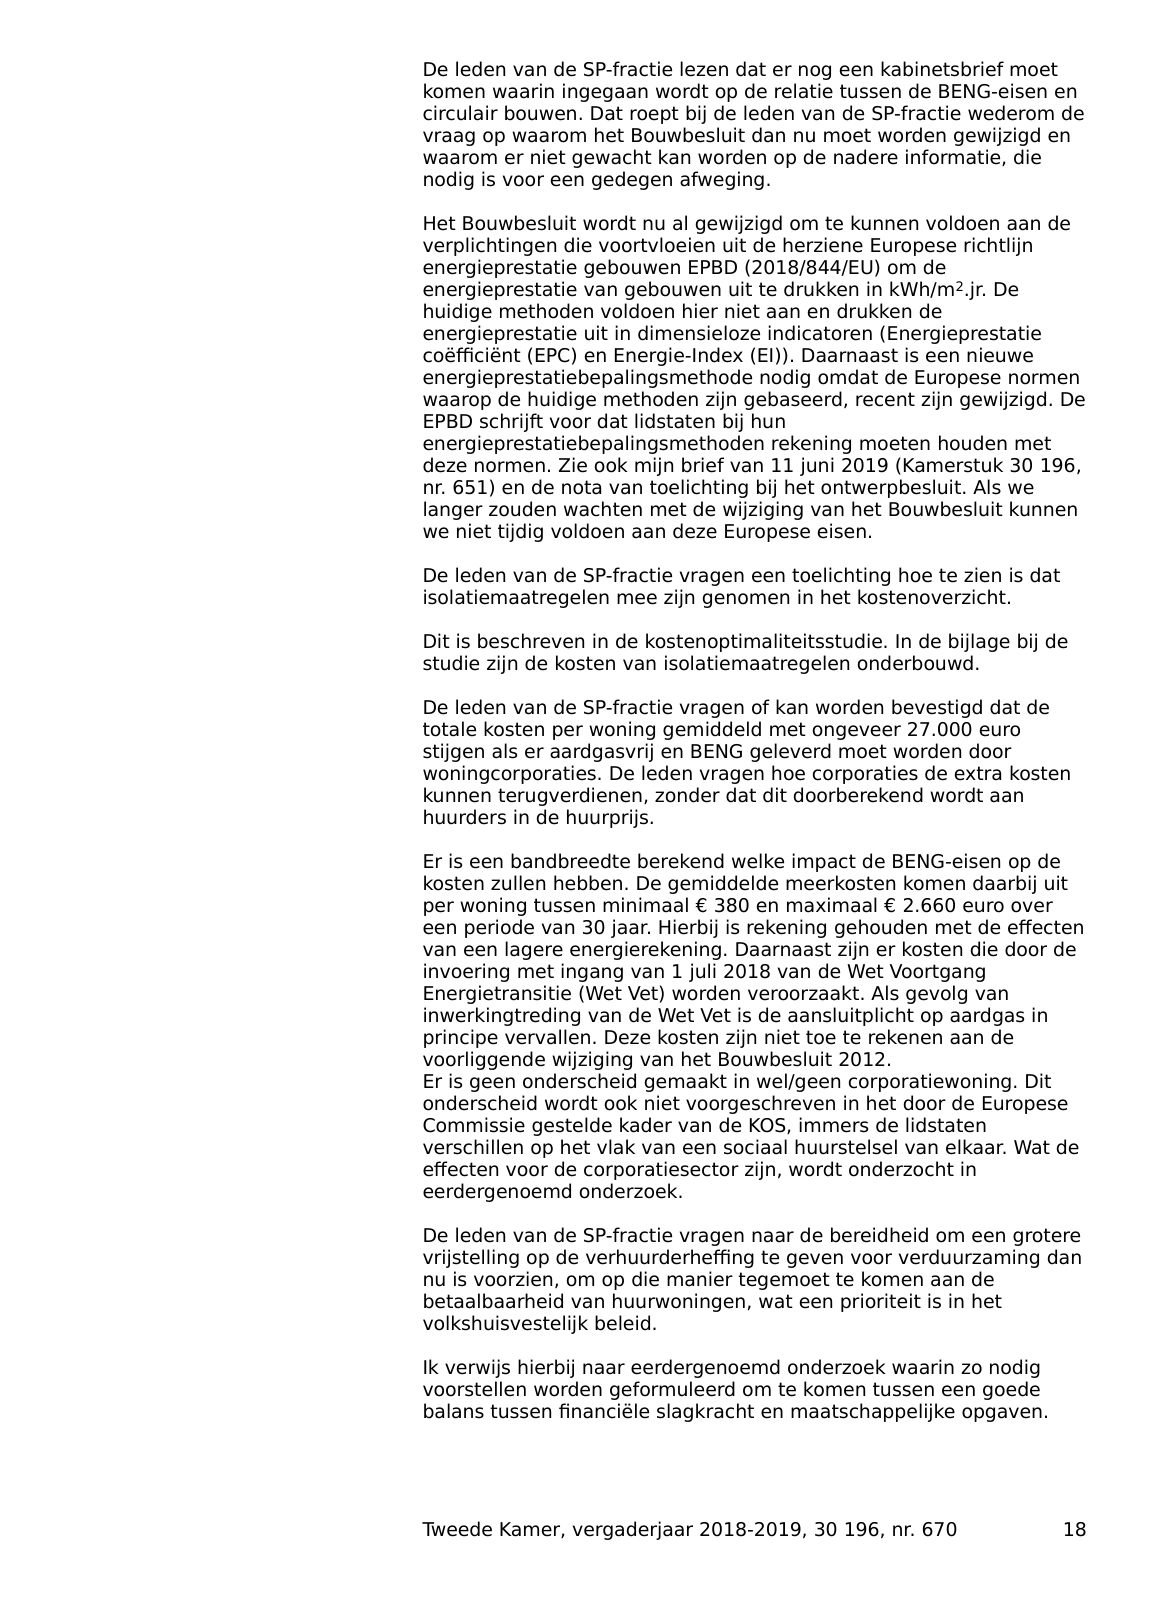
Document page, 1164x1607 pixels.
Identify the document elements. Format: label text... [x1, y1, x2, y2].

text Er is een bandbreedte berekend welke impact de BENG-eisen op de kosten zullen hebben. De gemiddelde meerkosten komen daarbij uit per woning tussen minimaal € 380 en maximaal € 2.660 euro over een periode van 30 jaar. Hierbij is rekening gehouden met de effecten van een lagere energierekening. Daarnaast zijn er kosten die door de invoering met ingang van 1 juli 2018 van de Wet Voortgang Energietransitie (Wet Vet) worden veroorzaakt. Als gevolg van inwerkingtreding van de Wet Vet is de aansluitplicht op aardgas in principe vervallen. Deze kosten zijn niet toe te rekenen aan de voorliggende wijziging van het Bouwbesluit 2012. [422, 851, 1087, 1071]
text Het Bouwbesluit wordt nu al gewijzigd om te kunnen voldoen aan de verplichtingen die voortvloeien uit de herziene Europese richtlijn energieprestatie gebouwen EPBD (2018/844/EU) om de energieprestatie van gebouwen uit te drukken in kWh/m2.jr. De huidige methoden voldoen hier niet aan en drukken de energieprestatie uit in dimensieloze indicatoren (Energieprestatie coëfficiënt (EPC) en Energie-Index (EI)). Daarnaast is een nieuwe energieprestatiebepalingsmethode nodig omdat de Europese normen waarop de huidige methoden zijn gebaseerd, recent zijn gewijzigd. De EPBD schrijft voor dat lidstaten bij hun energieprestatiebepalingsmethoden rekening moeten houden met deze normen. Zie ook mijn brief van 11 juni 2019 (Kamerstuk 30 196, nr. 651) en de nota van toelichting bij het ontwerpbesluit. Als we langer zouden wachten met de wijziging van het Bouwbesluit kunnen we niet tijdig voldoen aan deze Europese eisen. [422, 213, 1087, 543]
text Ik verwijs hierbij naar eerdergenoemd onderzoek waarin zo nodig voorstellen worden geformuleerd om te komen tussen een goede balans tussen financiële slagkracht en maatschappelijke opgaven. [422, 1357, 1087, 1423]
text Er is geen onderscheid gemaakt in wel/geen corporatiewoning. Dit onderscheid wordt ook niet voorgeschreven in het door de Europese Commissie gestelde kader van de KOS, immers de lidstaten verschillen op het vlak van een sociaal huurstelsel van elkaar. Wat de effecten voor de corporatiesector zijn, wordt onderzocht in eerdergenoemd onderzoek. [422, 1071, 1087, 1203]
text De leden van de SP-fractie vragen een toelichting hoe te zien is dat isolatiemaatregelen mee zijn genomen in het kostenoverzicht. [422, 565, 1087, 609]
text Dit is beschreven in de kostenoptimaliteitsstudie. In de bijlage bij de studie zijn de kosten van isolatiemaatregelen onderbouwd. [422, 631, 1087, 675]
text De leden van de SP-fractie vragen naar de bereidheid om een grotere vrijstelling op de verhuurderheffing te geven voor verduurzaming dan nu is voorzien, om op die manier tegemoet te komen aan de betaalbaarheid van huurwoningen, wat een prioriteit is in het volkshuisvestelijk beleid. [422, 1225, 1087, 1335]
text De leden van de SP-fractie vragen of kan worden bevestigd dat de totale kosten per woning gemiddeld met ongeveer 27.000 euro stijgen als er aardgasvrij en BENG geleverd moet worden door woningcorporaties. De leden vragen hoe corporaties de extra kosten kunnen terugverdienen, zonder dat dit doorberekend wordt aan huurders in de huurprijs. [422, 697, 1087, 829]
text De leden van de SP-fractie lezen dat er nog een kabinetsbrief moet komen waarin ingegaan wordt op de relatie tussen de BENG-eisen en circulair bouwen. Dat roept bij de leden van de SP-fractie wederom de vraag op waarom het Bouwbesluit dan nu moet worden gewijzigd en waarom er niet gewacht kan worden op de nadere informatie, die nodig is voor een gedegen afweging. [422, 59, 1087, 191]
